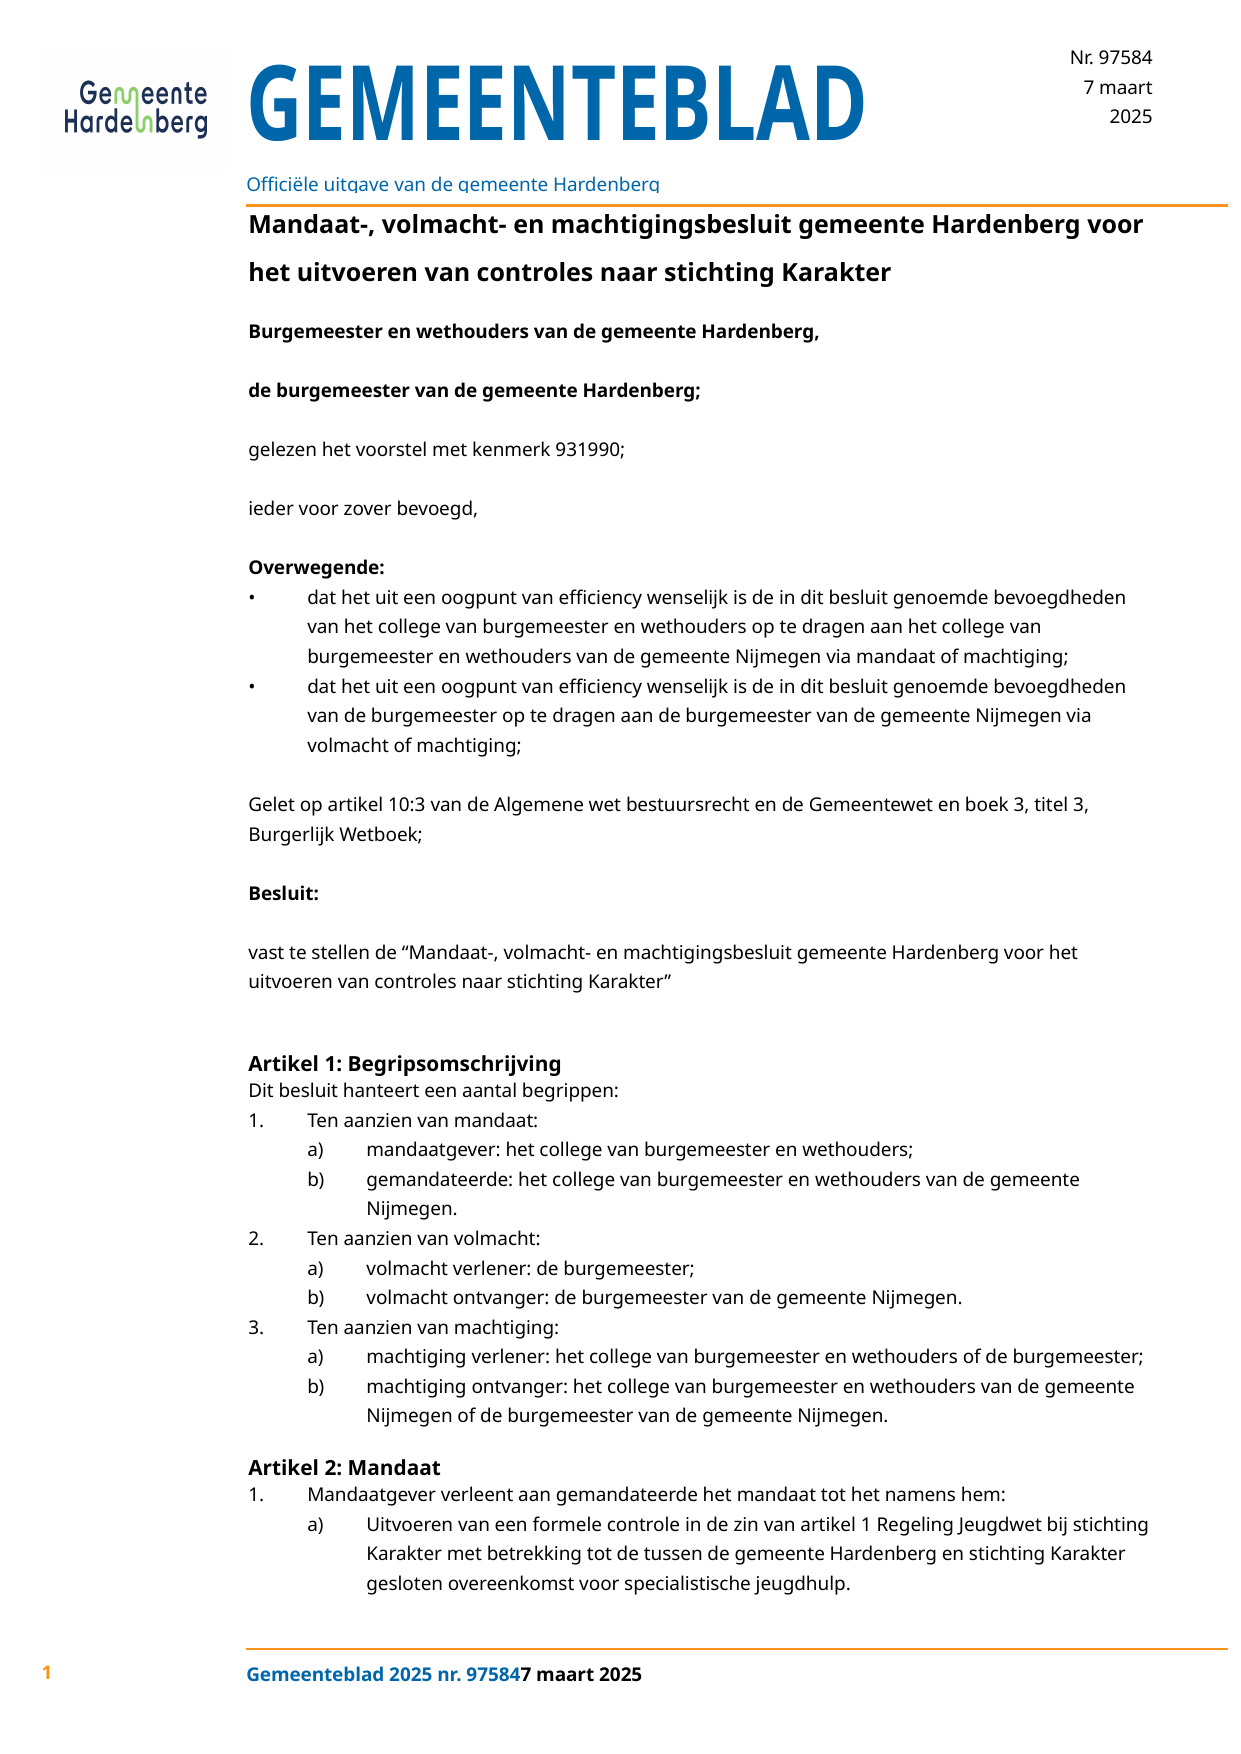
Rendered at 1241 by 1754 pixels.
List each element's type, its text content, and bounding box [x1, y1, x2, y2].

text Gelet op artikel 10:3 van de Algemene wet bestuursrecht en de Gemeentewet en boek 3, titel 3, Burgerlijk Wetboek; [248, 791, 1152, 847]
list Ten aanzien van volmacht: [248, 1225, 1152, 1251]
list Uitvoeren van een formele controle in de zin van artikel 1 Regeling Jeugdwet bij stichting Karakter met betrekking tot de tussen de gemeente Hardenberg en stichting Karakter gesloten overeenkomst voor specialistische jeugdhulp. [307, 1511, 1152, 1596]
text Artikel 1: Begripsomschrijving [248, 1049, 1152, 1077]
text Besluit: [248, 880, 1152, 906]
list mandaatgever: het college van burgemeester en wethouders; [307, 1136, 1152, 1162]
list Mandaatgever verleent aan gemandateerde het mandaat tot het namens hem: [248, 1481, 1152, 1507]
picture [41, 47, 231, 172]
list dat het uit een oogpunt van efficiency wenselijk is de in dit besluit genoemde bevoegdheden van het college van burgemeester en wethouders op te dragen aan het college van burgemeester en wethouders van de gemeente Nijmegen via mandaat of machtiging; [248, 584, 1152, 669]
list Ten aanzien van machtiging: [248, 1314, 1152, 1339]
list volmacht ontvanger: de burgemeester van de gemeente Nijmegen. [307, 1284, 1152, 1310]
list dat het uit een oogpunt van efficiency wenselijk is de in dit besluit genoemde bevoegdheden van de burgemeester op te dragen aan de burgemeester van de gemeente Nijmegen via volmacht of machtiging; [248, 673, 1152, 758]
list machtiging ontvanger: het college van burgemeester en wethouders van de gemeente Nijmegen of de burgemeester van de gemeente Nijmegen. [307, 1373, 1152, 1428]
text gelezen het voorstel met kenmerk 931990; [248, 436, 1152, 462]
text de burgemeester van de gemeente Hardenberg; [248, 377, 1152, 403]
text ieder voor zover bevoegd, [248, 495, 1152, 521]
text Overwegende: [248, 554, 1152, 580]
list Ten aanzien van mandaat: [248, 1107, 1152, 1132]
text Dit besluit hanteert een aantal begrippen: [248, 1077, 1152, 1103]
list volmacht verlener: de burgemeester; [307, 1255, 1152, 1280]
text Burgemeester en wethouders van de gemeente Hardenberg, [248, 318, 1152, 344]
text vast te stellen de “Mandaat-, volmacht- en machtigingsbesluit gemeente Hardenberg voor het uitvoeren van controles naar stichting Karakter” [248, 939, 1152, 994]
list gemandateerde: het college van burgemeester en wethouders van de gemeente Nijmegen. [307, 1166, 1152, 1221]
text Mandaat-, volmacht- en machtigingsbesluit gemeente Hardenberg voor het uitvoeren van controles naar stichting Karakter [248, 207, 1152, 288]
text Artikel 2: Mandaat [248, 1453, 1152, 1481]
list machtiging verlener: het college van burgemeester en wethouders of de burgemeester; [307, 1343, 1152, 1369]
